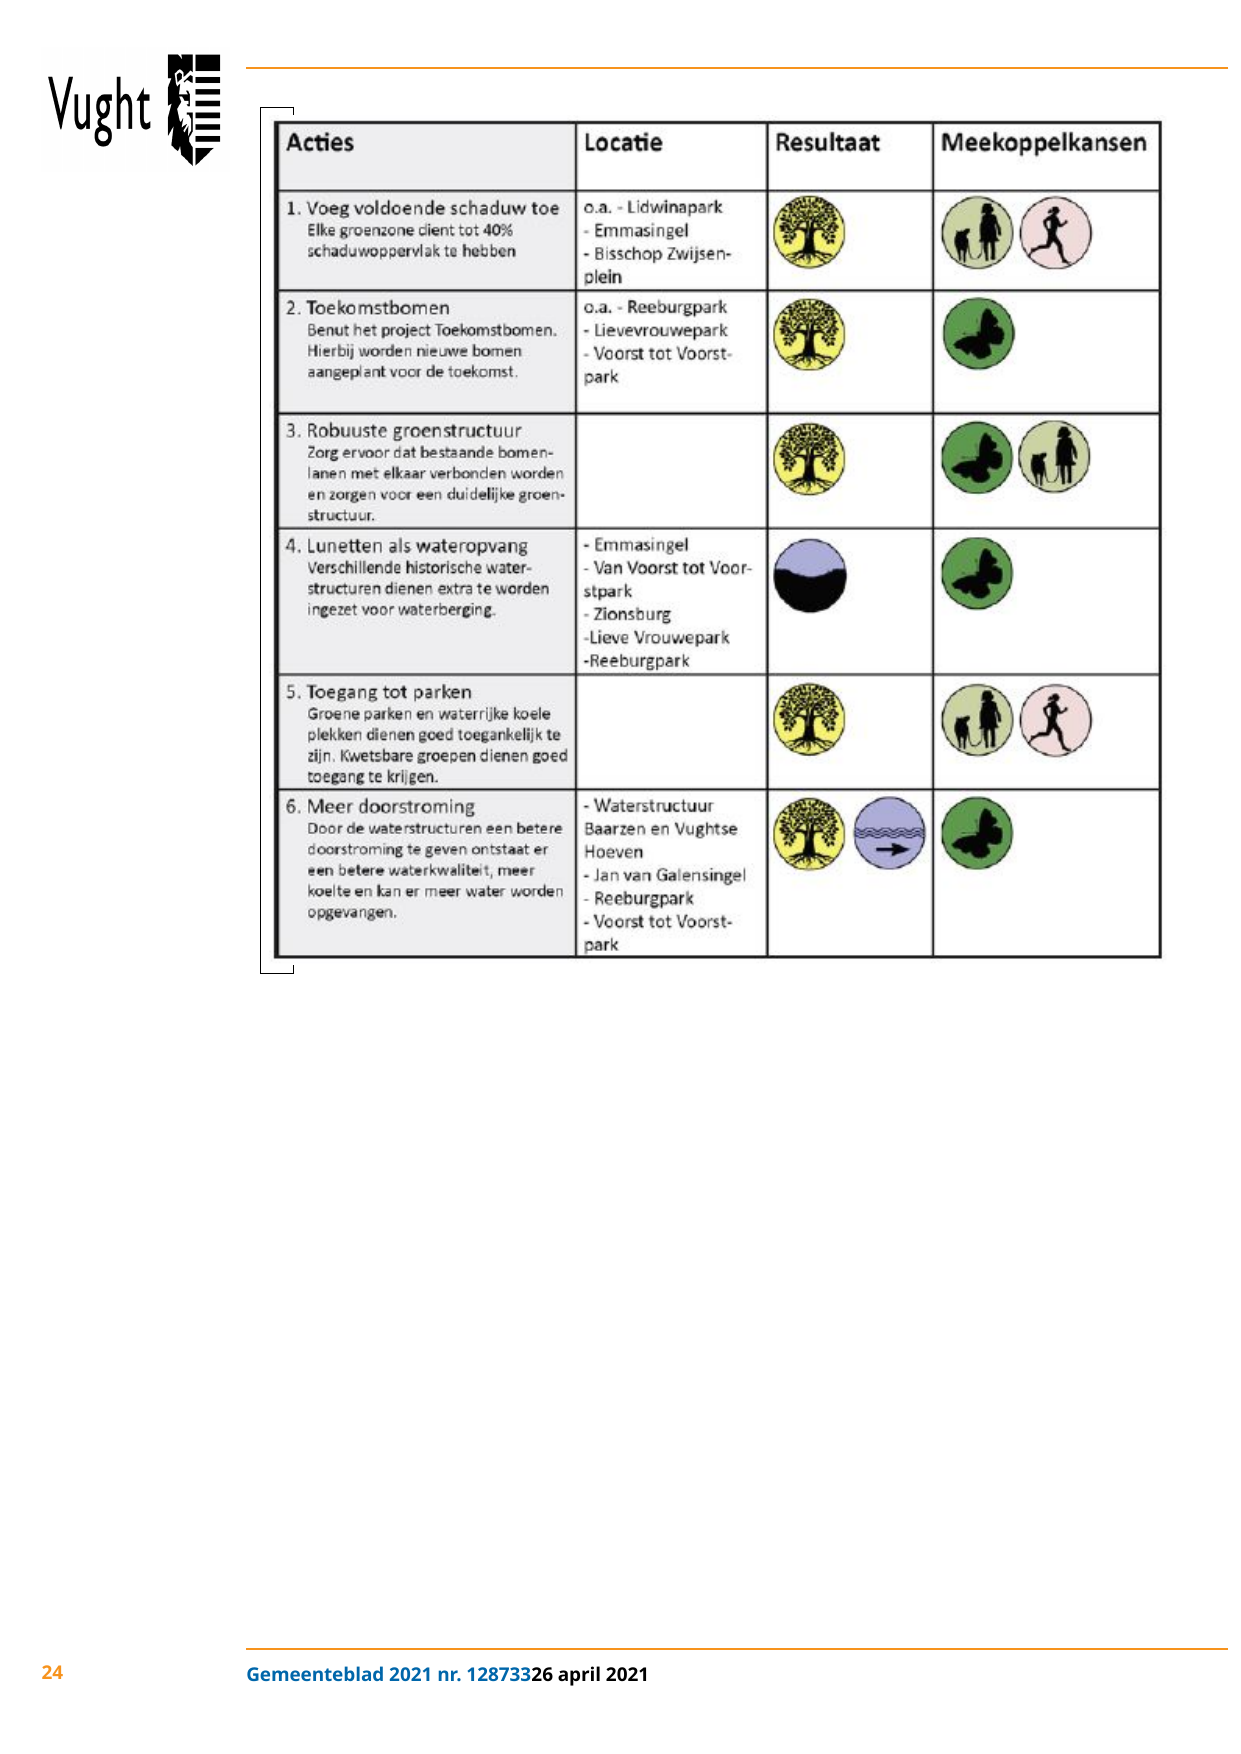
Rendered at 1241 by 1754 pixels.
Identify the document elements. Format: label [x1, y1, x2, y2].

picture [268, 115, 1173, 965]
picture [41, 47, 231, 172]
